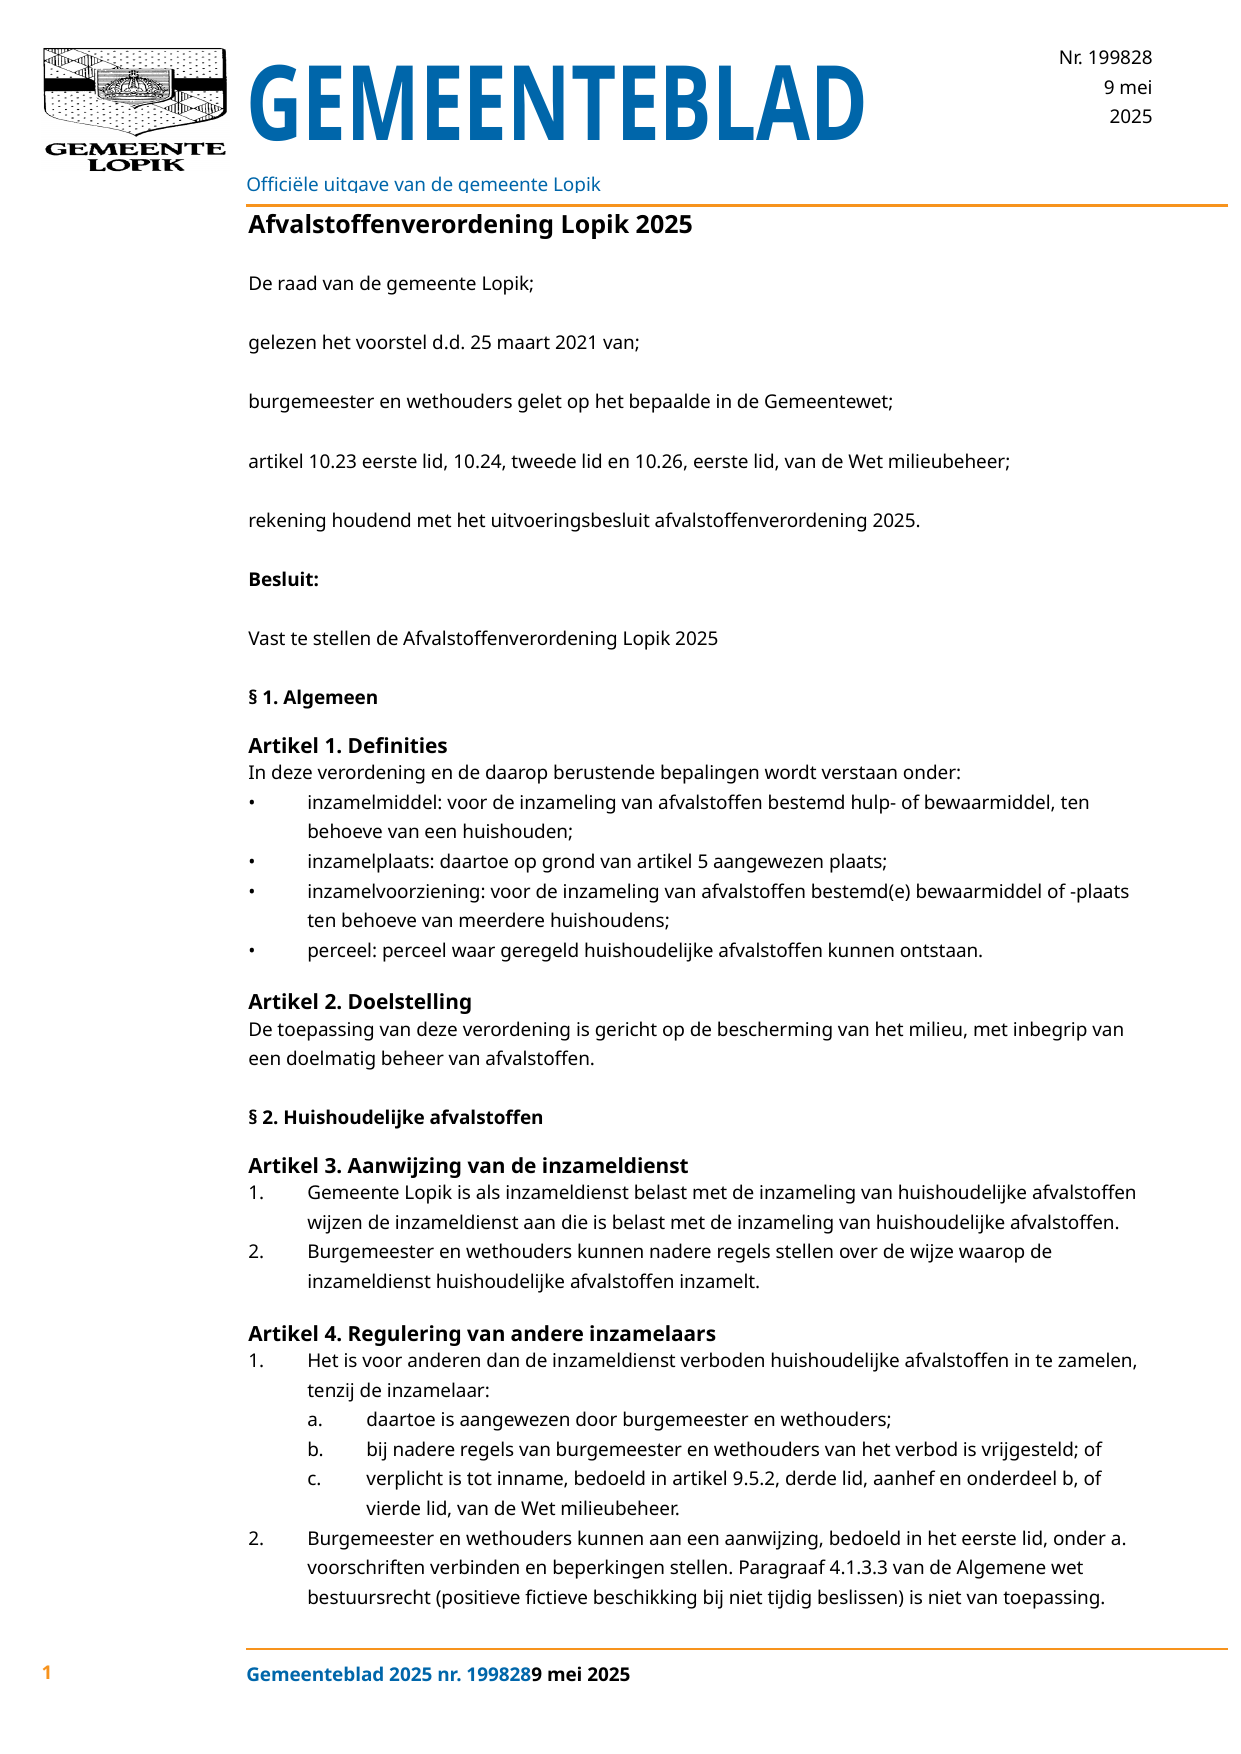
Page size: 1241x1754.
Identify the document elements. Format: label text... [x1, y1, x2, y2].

list inzamelplaats: daartoe op grond van artikel 5 aangewezen plaats; [248, 848, 1152, 874]
text § 1. Algemeen [248, 684, 1152, 710]
text Artikel 4. Regulering van andere inzamelaars [248, 1319, 1152, 1347]
text artikel 10.23 eerste lid, 10.24, tweede lid en 10.26, eerste lid, van de Wet milieubeheer; [248, 448, 1152, 473]
list Het is voor anderen dan de inzameldienst verboden huishoudelijke afvalstoffen in te zamelen, tenzij de inzamelaar: [248, 1347, 1152, 1402]
list inzamelvoorziening: voor de inzameling van afvalstoffen bestemd(e) bewaarmiddel of -plaats ten behoeve van meerdere huishoudens; [248, 878, 1152, 933]
text Artikel 2. Doelstelling [248, 987, 1152, 1016]
list bij nadere regels van burgemeester en wethouders van het verbod is vrijgesteld; of [307, 1436, 1152, 1462]
list perceel: perceel waar geregeld huishoudelijke afvalstoffen kunnen ontstaan. [248, 937, 1152, 963]
text Afvalstoffenverordening Lopik 2025 [248, 207, 1152, 241]
list Gemeente Lopik is als inzameldienst belast met de inzameling van huishoudelijke afvalstoffen wijzen de inzameldienst aan die is belast met de inzameling van huishoudelijke afvalstoffen. [248, 1179, 1152, 1235]
text rekening houdend met het uitvoeringsbesluit afvalstoffenverordening 2025. [248, 507, 1152, 533]
text Vast te stellen de Afvalstoffenverordening Lopik 2025 [248, 625, 1152, 651]
picture [41, 47, 231, 172]
list Burgemeester en wethouders kunnen nadere regels stellen over de wijze waarop de inzameldienst huishoudelijke afvalstoffen inzamelt. [248, 1239, 1152, 1294]
text Besluit: [248, 566, 1152, 592]
text gelezen het voorstel d.d. 25 maart 2021 van; [248, 329, 1152, 355]
text § 2. Huishoudelijke afvalstoffen [248, 1104, 1152, 1130]
text In deze verordening en de daarop berustende bepalingen wordt verstaan onder: [248, 759, 1152, 785]
list verplicht is tot inname, bedoeld in artikel 9.5.2, derde lid, aanhef en onderdeel b, of vierde lid, van de Wet milieubeheer. [307, 1466, 1152, 1521]
list Burgemeester en wethouders kunnen aan een aanwijzing, bedoeld in het eerste lid, onder a. voorschriften verbinden en beperkingen stellen. Paragraaf 4.1.3.3 van de Algemene wet bestuursrecht (positieve fictieve beschikking bij niet tijdig beslissen) is niet van toepassing. [248, 1525, 1152, 1609]
text De toepassing van deze verordening is gericht op de bescherming van het milieu, met inbegrip van een doelmatig beheer van afvalstoffen. [248, 1016, 1152, 1071]
list daartoe is aangewezen door burgemeester en wethouders; [307, 1406, 1152, 1432]
text De raad van de gemeente Lopik; [248, 270, 1152, 296]
text Artikel 1. Definities [248, 731, 1152, 759]
text burgemeester en wethouders gelet op het bepaalde in de Gemeentewet; [248, 389, 1152, 414]
list inzamelmiddel: voor de inzameling van afvalstoffen bestemd hulp- of bewaarmiddel, ten behoeve van een huishouden; [248, 789, 1152, 844]
text Artikel 3. Aanwijzing van de inzameldienst [248, 1151, 1152, 1179]
